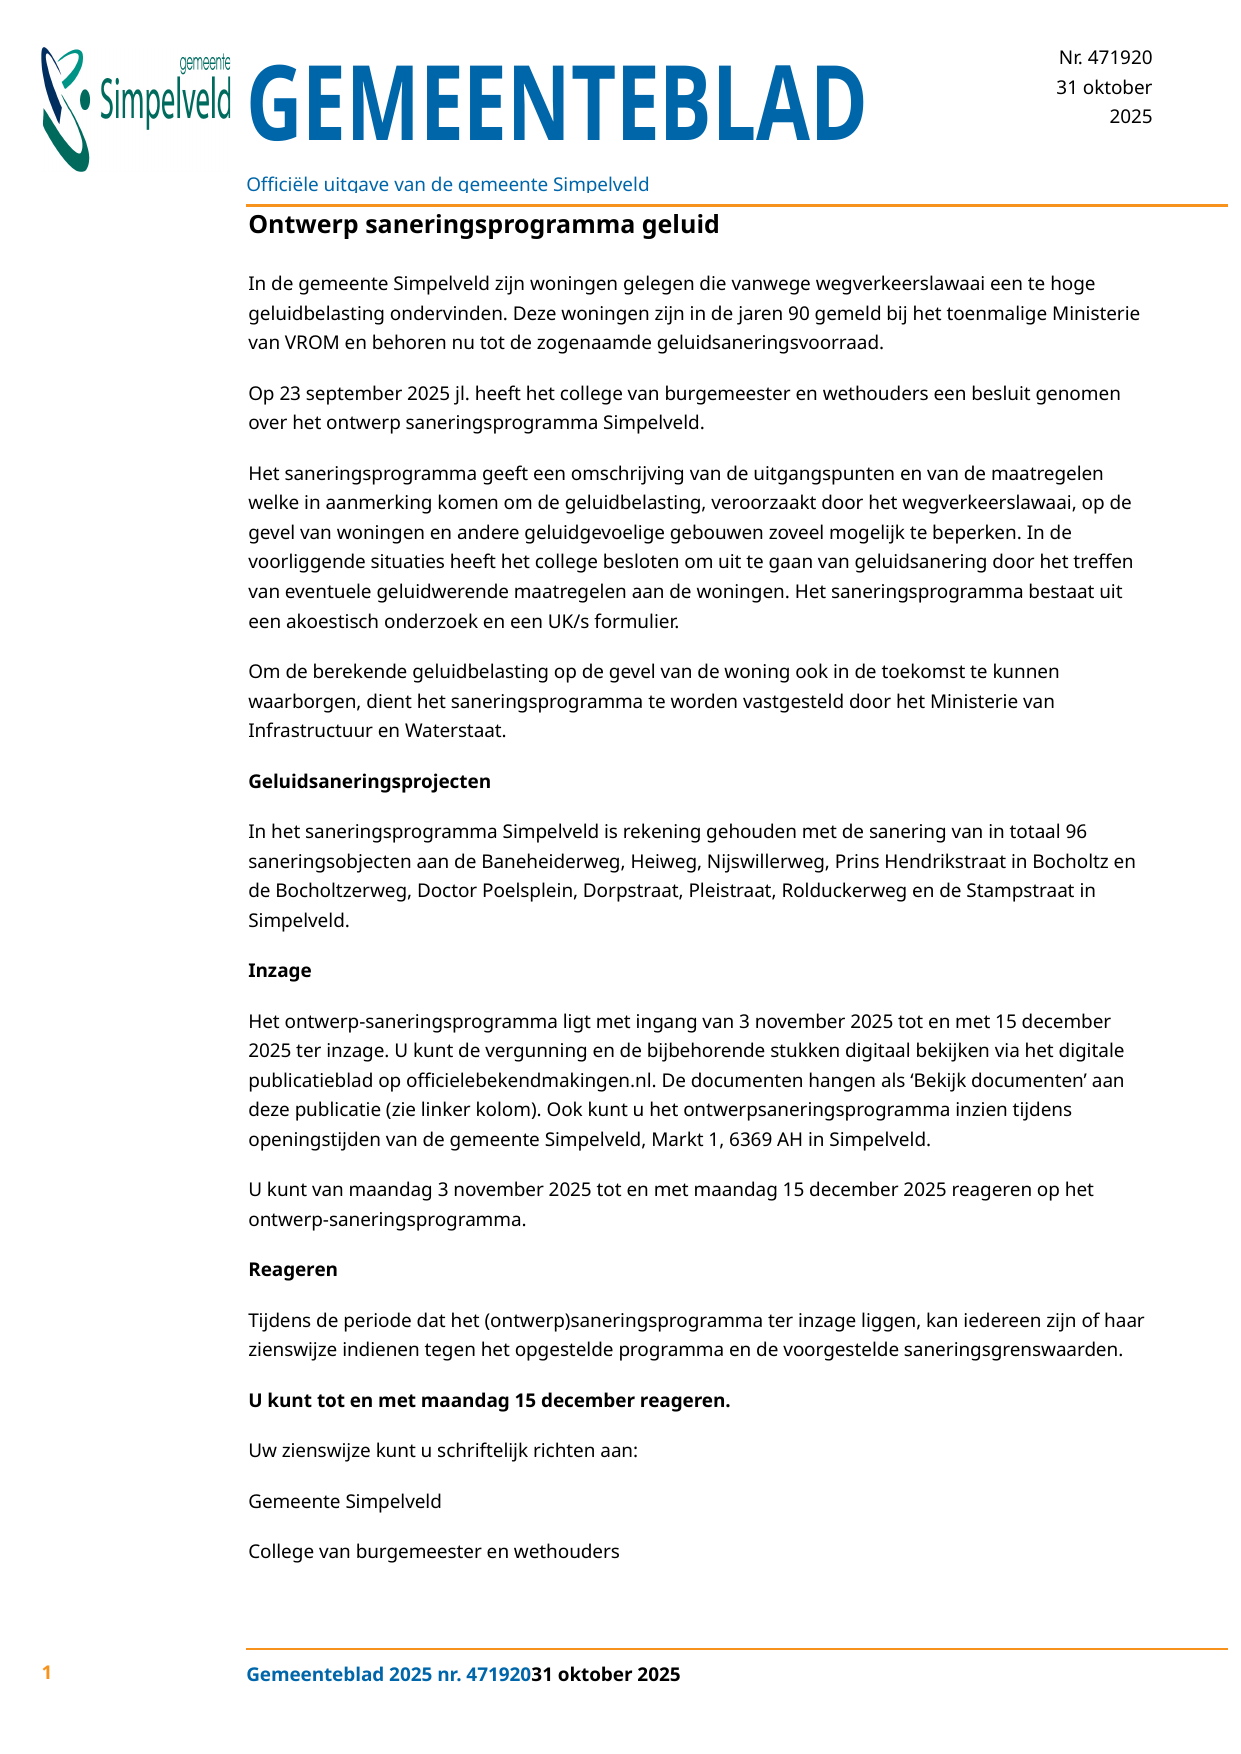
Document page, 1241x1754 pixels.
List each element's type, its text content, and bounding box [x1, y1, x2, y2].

text Gemeente Simpelveld [248, 1488, 1152, 1513]
text Uw zienswijze kunt u schriftelijk richten aan: [248, 1437, 1152, 1463]
text Reageren [248, 1257, 1152, 1282]
text In het saneringsprogramma Simpelveld is rekening gehouden met de sanering van in totaal 96 saneringsobjecten aan de Baneheiderweg, Heiweg, Nijswillerweg, Prins Hendrikstraat in Bocholtz en de Bocholtzerweg, Doctor Poelsplein, Dorpstraat, Pleistraat, Rolduckerweg en de Stampstraat in Simpelveld. [248, 818, 1152, 933]
text U kunt tot en met maandag 15 december reageren. [248, 1387, 1152, 1413]
text U kunt van maandag 3 november 2025 tot en met maandag 15 december 2025 reageren op het ontwerp-saneringsprogramma. [248, 1177, 1152, 1232]
text Het ontwerp-saneringsprogramma ligt met ingang van 3 november 2025 tot en met 15 december 2025 ter inzage. U kunt de vergunning en de bijbehorende stukken digitaal bekijken via het digitale publicatieblad op officielebekendmakingen.nl. De documenten hangen als ‘Bekijk documenten’ aan deze publicatie (zie linker kolom). Ook kunt u het ontwerpsaneringsprogramma inzien tijdens openingstijden van de gemeente Simpelveld, Markt 1, 6369 AH in Simpelveld. [248, 1008, 1152, 1152]
text Op 23 september 2025 jl. heeft het college van burgemeester en wethouders een besluit genomen over het ontwerp saneringsprogramma Simpelveld. [248, 380, 1152, 435]
text In de gemeente Simpelveld zijn woningen gelegen die vanwege wegverkeerslawaai een te hoge geluidbelasting ondervinden. Deze woningen zijn in de jaren 90 gemeld bij het toenmalige Ministerie van VROM en behoren nu tot de zogenaamde geluidsaneringsvoorraad. [248, 270, 1152, 355]
text Tijdens de periode dat het (ontwerp)saneringsprogramma ter inzage liggen, kan iedereen zijn of haar zienswijze indienen tegen het opgestelde programma en de voorgestelde saneringsgrenswaarden. [248, 1307, 1152, 1362]
text College van burgemeester en wethouders [248, 1538, 1152, 1564]
text Het saneringsprogramma geeft een omschrijving van de uitgangspunten en van de maatregelen welke in aanmerking komen om de geluidbelasting, veroorzaakt door het wegverkeerslawaai, op de gevel van woningen en andere geluidgevoelige gebouwen zoveel mogelijk te beperken. In de voorliggende situaties heeft het college besloten om uit te gaan van geluidsanering door het treffen van eventuele geluidwerende maatregelen aan de woningen. Het saneringsprogramma bestaat uit een akoestisch onderzoek en een UK/s formulier. [248, 460, 1152, 633]
text Geluidsaneringsprojecten [248, 768, 1152, 793]
text Inzage [248, 957, 1152, 983]
text Ontwerp saneringsprogramma geluid [248, 207, 1152, 241]
text Om de berekende geluidbelasting op de gevel van de woning ook in de toekomst te kunnen waarborgen, dient het saneringsprogramma te worden vastgesteld door het Ministerie van Infrastructuur en Waterstaat. [248, 658, 1152, 743]
picture [41, 47, 231, 172]
